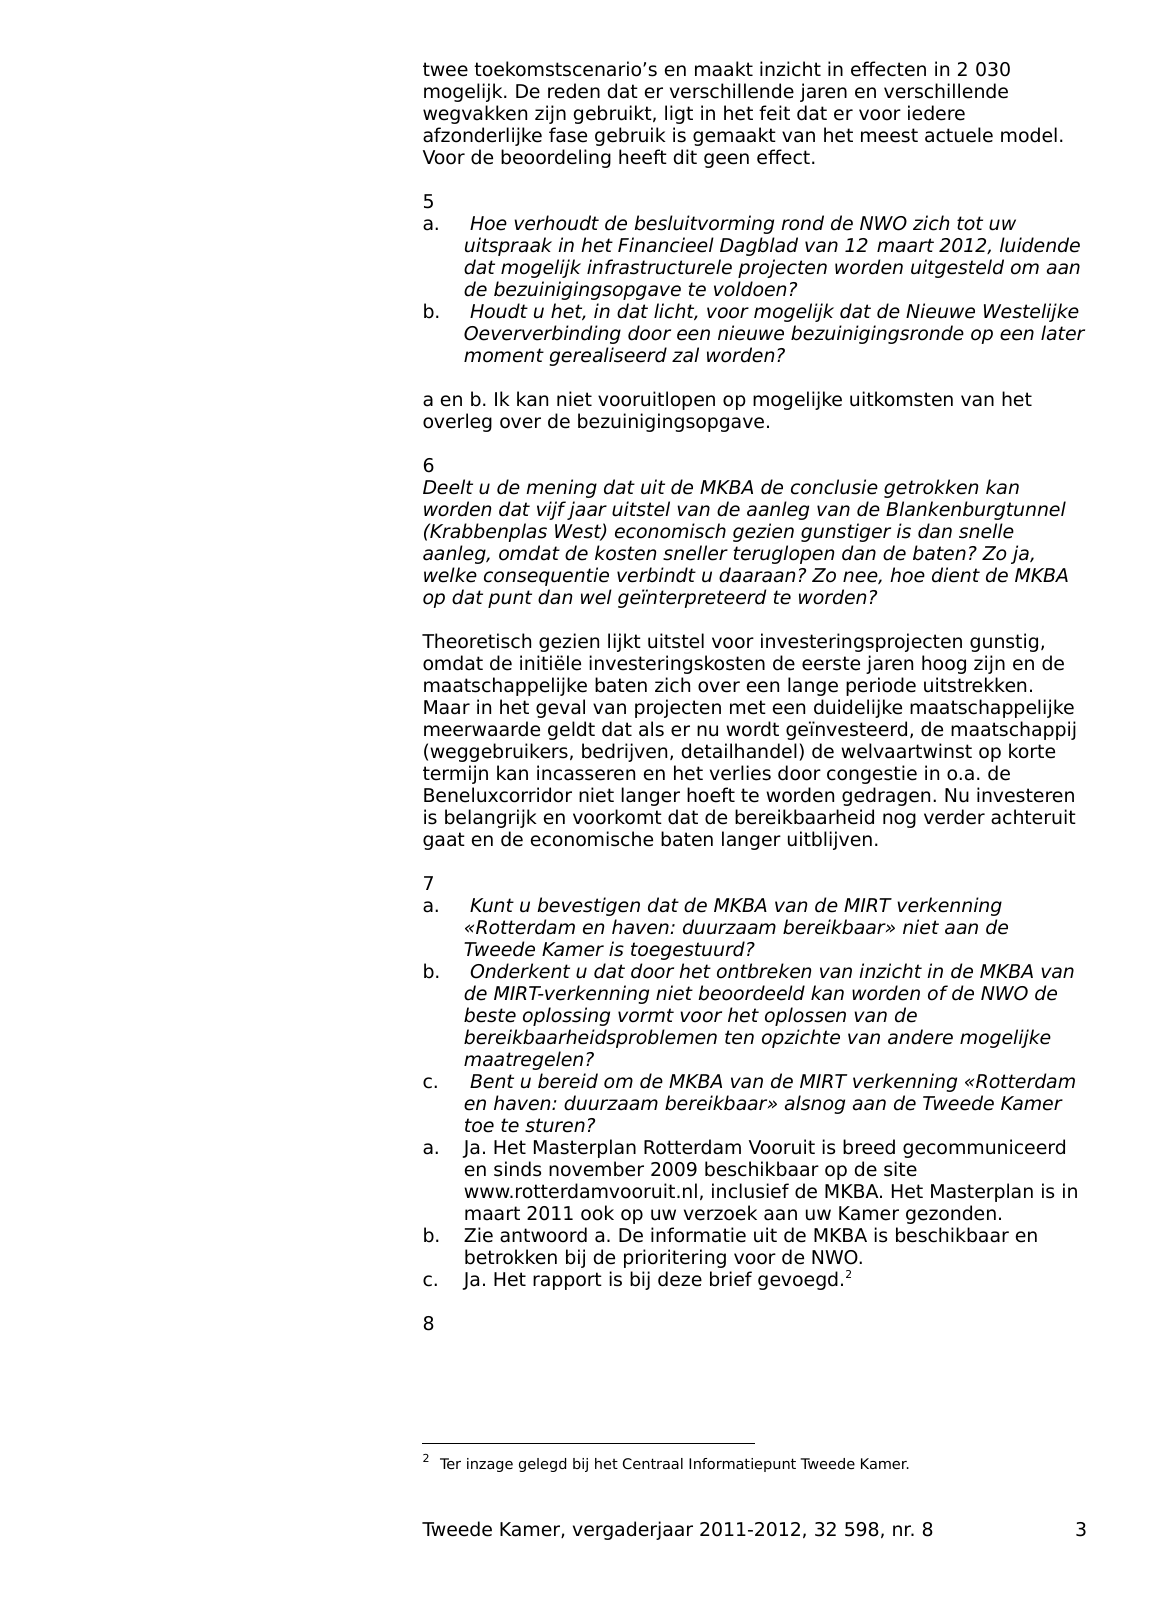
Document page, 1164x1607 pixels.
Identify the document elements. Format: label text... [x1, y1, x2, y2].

text Ter inzage gelegd bij het Centraal Informatiepunt Tweede Kamer. [422, 1452, 1087, 1474]
text b. Houdt u het, in dat licht, voor mogelijk dat de Nieuwe Westelijke Oeververbinding door een nieuwe bezuinigingsronde op een later moment gerealiseerd zal worden? [422, 301, 1087, 367]
text 8 [422, 1313, 1087, 1335]
text a en b. Ik kan niet vooruitlopen op mogelijke uitkomsten van het overleg over de bezuinigingsopgave. [422, 389, 1087, 433]
text c. Ja. Het rapport is bij deze brief gevoegd. [422, 1269, 1087, 1291]
text c. Bent u bereid om de MKBA van de MIRT verkenning «Rotterdam en haven: duurzaam bereikbaar» alsnog aan de Tweede Kamer toe te sturen? [422, 1071, 1087, 1137]
text b. Onderkent u dat door het ontbreken van inzicht in de MKBA van de MIRT-verkenning niet beoordeeld kan worden of de NWO de beste oplossing vormt voor het oplossen van de bereikbaarheidsproblemen ten opzichte van andere mogelijke maatregelen? [422, 961, 1087, 1071]
text a. Kunt u bevestigen dat de MKBA van de MIRT verkenning «Rotterdam en haven: duurzaam bereikbaar» niet aan de Tweede Kamer is toegestuurd? [422, 895, 1087, 961]
text 6 [422, 455, 1087, 477]
text 7 [422, 873, 1087, 895]
text Theoretisch gezien lijkt uitstel voor investeringsprojecten gunstig, omdat de initiële investeringskosten de eerste jaren hoog zijn en de maatschappelijke baten zich over een lange periode uitstrekken. Maar in het geval van projecten met een duidelijke maatschappelijke meerwaarde geldt dat als er nu wordt geïnvesteerd, de maatschappij (weggebruikers, bedrijven, detailhandel) de welvaartwinst op korte termijn kan incasseren en het verlies door congestie in o.a. de Beneluxcorridor niet langer hoeft te worden gedragen. Nu investeren is belangrijk en voorkomt dat de bereikbaarheid nog verder achteruit gaat en de economische baten langer uitblijven. [422, 631, 1087, 851]
text b. Zie antwoord a. De informatie uit de MKBA is beschikbaar en betrokken bij de prioritering voor de NWO. [422, 1225, 1087, 1269]
text 5 [422, 191, 1087, 213]
text twee toekomstscenario’s en maakt inzicht in effecten in 2 030 mogelijk. De reden dat er verschillende jaren en verschillende wegvakken zijn gebruikt, ligt in het feit dat er voor iedere afzonderlijke fase gebruik is gemaakt van het meest actuele model. Voor de beoordeling heeft dit geen effect. [422, 59, 1087, 169]
text a. Hoe verhoudt de besluitvorming rond de NWO zich tot uw uitspraak in het Financieel Dagblad van 12 maart 2012, luidende dat mogelijk infrastructurele projecten worden uitgesteld om aan de bezuinigingsopgave te voldoen? [422, 213, 1087, 301]
text a. Ja. Het Masterplan Rotterdam Vooruit is breed gecommuniceerd en sinds november 2009 beschikbaar op de site www.rotterdamvooruit.nl, inclusief de MKBA. Het Masterplan is in maart 2011 ook op uw verzoek aan uw Kamer gezonden. [422, 1137, 1087, 1225]
text Deelt u de mening dat uit de MKBA de conclusie getrokken kan worden dat vijf jaar uitstel van de aanleg van de Blankenburgtunnel (Krabbenplas West) economisch gezien gunstiger is dan snelle aanleg, omdat de kosten sneller teruglopen dan de baten? Zo ja, welke consequentie verbindt u daaraan? Zo nee, hoe dient de MKBA op dat punt dan wel geïnterpreteerd te worden? [422, 477, 1087, 609]
